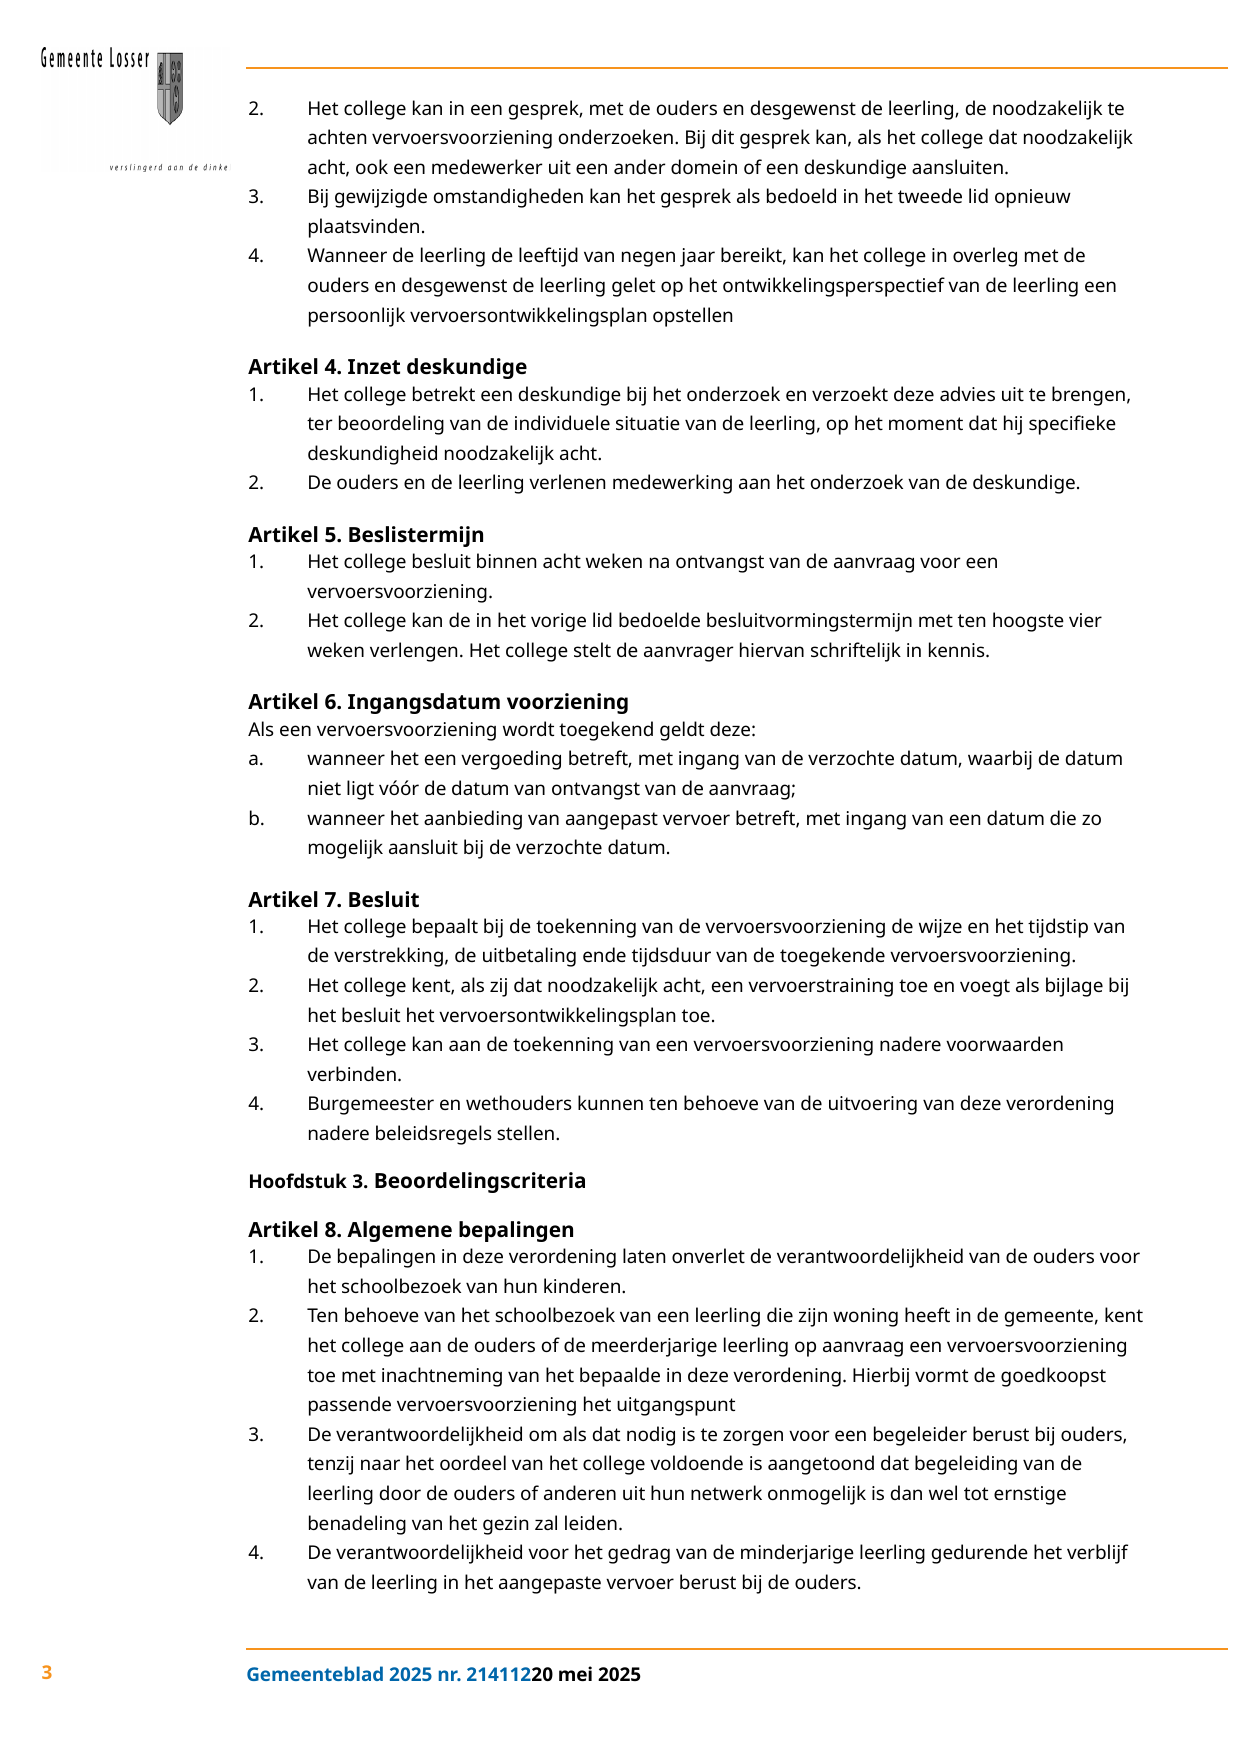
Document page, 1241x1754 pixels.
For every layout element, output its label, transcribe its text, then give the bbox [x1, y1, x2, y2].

list De verantwoordelijkheid voor het gedrag van de minderjarige leerling gedurende het verblijf van de leerling in het aangepaste vervoer berust bij de ouders. [248, 1539, 1152, 1595]
list Het college besluit binnen acht weken na ontvangst van de aanvraag voor een vervoersvoorziening. [248, 548, 1152, 604]
list Wanneer de leerling de leeftijd van negen jaar bereikt, kan het college in overleg met de ouders en desgewenst de leerling gelet op het ontwikkelingsperspectief van de leerling een persoonlijk vervoersontwikkelingsplan opstellen [248, 243, 1152, 328]
list Het college bepaalt bij de toekenning van de vervoersvoorziening de wijze en het tijdstip van de verstrekking, de uitbetaling ende tijdsduur van de toegekende vervoersvoorziening. [248, 913, 1152, 968]
list Het college kan de in het vorige lid bedoelde besluitvormingstermijn met ten hoogste vier weken verlengen. Het college stelt de aanvrager hiervan schriftelijk in kennis. [248, 607, 1152, 663]
text Artikel 4. Inzet deskundige [248, 352, 1152, 381]
text Artikel 6. Ingangsdatum voorziening [248, 687, 1152, 716]
list Het college betrekt een deskundige bij het onderzoek en verzoekt deze advies uit te brengen, ter beoordeling van de individuele situatie van de leerling, op het moment dat hij specifieke deskundigheid noodzakelijk acht. [248, 381, 1152, 466]
list Bij gewijzigde omstandigheden kan het gesprek als bedoeld in het tweede lid opnieuw plaatsvinden. [248, 183, 1152, 239]
text Als een vervoersvoorziening wordt toegekend geldt deze: [248, 716, 1152, 742]
list Het college kan aan de toekenning van een vervoersvoorziening nadere voorwaarden verbinden. [248, 1031, 1152, 1087]
list Burgemeester en wethouders kunnen ten behoeve van de uitvoering van deze verordening nadere beleidsregels stellen. [248, 1091, 1152, 1146]
list Het college kan in een gesprek, met de ouders en desgewenst de leerling, de noodzakelijk te achten vervoersvoorziening onderzoeken. Bij dit gesprek kan, als het college dat noodzakelijk acht, ook een medewerker uit een ander domein of een deskundige aansluiten. [248, 95, 1152, 180]
list wanneer het aanbieding van aangepast vervoer betreft, met ingang van een datum die zo mogelijk aansluit bij de verzochte datum. [248, 805, 1152, 860]
list De ouders en de leerling verlenen medewerking aan het onderzoek van de deskundige. [248, 469, 1152, 495]
list wanneer het een vergoeding betreft, met ingang van de verzochte datum, waarbij de datum niet ligt vóór de datum van ontvangst van de aanvraag; [248, 746, 1152, 801]
list De bepalingen in deze verordening laten onverlet de verantwoordelijkheid van de ouders voor het schoolbezoek van hun kinderen. [248, 1243, 1152, 1299]
text Artikel 7. Besluit [248, 885, 1152, 913]
text Artikel 5. Beslistermijn [248, 520, 1152, 548]
text Artikel 8. Algemene bepalingen [248, 1215, 1152, 1243]
text Hoofdstuk 3. Beoordelingscriteria [248, 1166, 1152, 1194]
list Het college kent, als zij dat noodzakelijk acht, een vervoerstraining toe en voegt als bijlage bij het besluit het vervoersontwikkelingsplan toe. [248, 972, 1152, 1028]
picture [41, 47, 231, 172]
list De verantwoordelijkheid om als dat nodig is te zorgen voor een begeleider berust bij ouders, tenzij naar het oordeel van het college voldoende is aangetoond dat begeleiding van de leerling door de ouders of anderen uit hun netwerk onmogelijk is dan wel tot ernstige benadeling van het gezin zal leiden. [248, 1421, 1152, 1536]
list Ten behoeve van het schoolbezoek van een leerling die zijn woning heeft in de gemeente, kent het college aan de ouders of de meerderjarige leerling op aanvraag een vervoersvoorziening toe met inachtneming van het bepaalde in deze verordening. Hierbij vormt de goedkoopst passende vervoersvoorziening het uitgangspunt [248, 1303, 1152, 1417]
